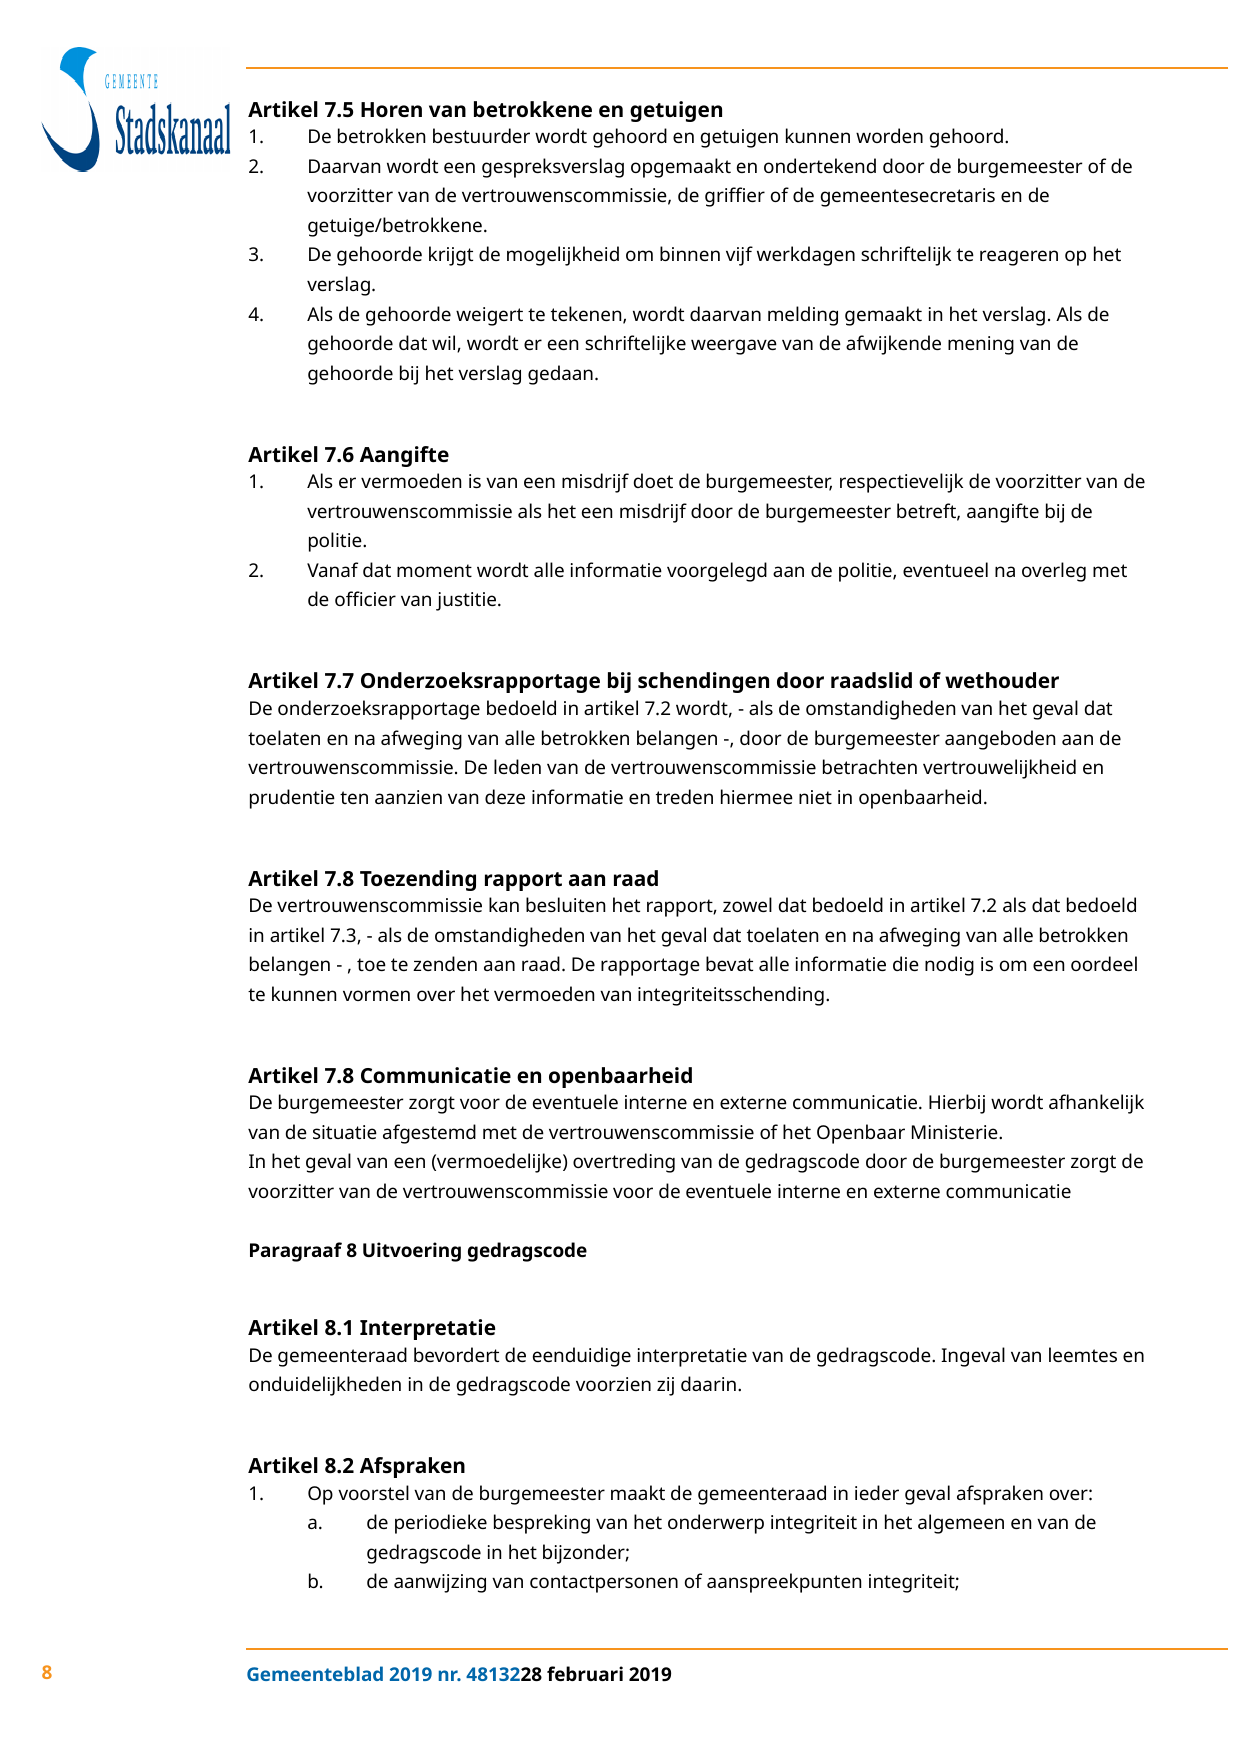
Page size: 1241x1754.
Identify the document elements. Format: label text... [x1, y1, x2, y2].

text In het geval van een (vermoedelijke) overtreding van de gedragscode door de burgemeester zorgt de voorzitter van de vertrouwenscommissie voor de eventuele interne en externe communicatie [248, 1149, 1152, 1204]
text De onderzoeksrapportage bedoeld in artikel 7.2 wordt, - als de omstandigheden van het geval dat toelaten en na afweging van alle betrokken belangen -, door de burgemeester aangeboden aan de vertrouwenscommissie. De leden van de vertrouwenscommissie betrachten vertrouwelijkheid en prudentie ten aanzien van deze informatie en treden hiermee niet in openbaarheid. [248, 695, 1152, 809]
text Artikel 7.5 Horen van betrokkene en getuigen [248, 95, 1152, 123]
list de aanwijzing van contactpersonen of aanspreekpunten integriteit; [307, 1569, 1152, 1594]
text Artikel 8.2 Afspraken [248, 1452, 1152, 1480]
text Paragraaf 8 Uitvoering gedragscode [248, 1237, 1152, 1263]
text De gemeenteraad bevordert de eenduidige interpretatie van de gedragscode. Ingeval van leemtes en onduidelijkheden in de gedragscode voorzien zij daarin. [248, 1342, 1152, 1397]
list Vanaf dat moment wordt alle informatie voorgelegd aan de politie, eventueel na overleg met de officier van justitie. [248, 557, 1152, 612]
text Artikel 7.8 Toezending rapport aan raad [248, 864, 1152, 892]
text Artikel 8.1 Interpretatie [248, 1313, 1152, 1342]
list Als er vermoeden is van een misdrijf doet de burgemeester, respectievelijk de voorzitter van de vertrouwenscommissie als het een misdrijf door de burgemeester betreft, aangifte bij de politie. [248, 468, 1152, 553]
list de periodieke bespreking van het onderwerp integriteit in het algemeen en van de gedragscode in het bijzonder; [307, 1509, 1152, 1565]
list Op voorstel van de burgemeester maakt de gemeenteraad in ieder geval afspraken over: [248, 1480, 1152, 1506]
list De gehoorde krijgt de mogelijkheid om binnen vijf werkdagen schriftelijk te reageren op het verslag. [248, 242, 1152, 297]
list Als de gehoorde weigert te tekenen, wordt daarvan melding gemaakt in het verslag. Als de gehoorde dat wil, wordt er een schriftelijke weergave van de afwijkende mening van de gehoorde bij het verslag gedaan. [248, 301, 1152, 386]
text De vertrouwenscommissie kan besluiten het rapport, zowel dat bedoeld in artikel 7.2 als dat bedoeld in artikel 7.3, - als de omstandigheden van het geval dat toelaten en na afweging van alle betrokken belangen - , toe te zenden aan raad. De rapportage bevat alle informatie die nodig is om een oordeel te kunnen vormen over het vermoeden van integriteitsschending. [248, 892, 1152, 1007]
list Daarvan wordt een gespreksverslag opgemaakt en ondertekend door de burgemeester of de voorzitter van de vertrouwenscommissie, de griffier of de gemeentesecretaris en de getuige/betrokkene. [248, 153, 1152, 238]
list De betrokken bestuurder wordt gehoord en getuigen kunnen worden gehoord. [248, 123, 1152, 149]
text Artikel 7.6 Aangifte [248, 440, 1152, 468]
text Artikel 7.7 Onderzoeksrapportage bij schendingen door raadslid of wethouder [248, 667, 1152, 695]
picture [41, 47, 231, 172]
text De burgemeester zorgt voor de eventuele interne en externe communicatie. Hierbij wordt afhankelijk van de situatie afgestemd met de vertrouwenscommissie of het Openbaar Ministerie. [248, 1089, 1152, 1145]
text Artikel 7.8 Communicatie en openbaarheid [248, 1061, 1152, 1089]
